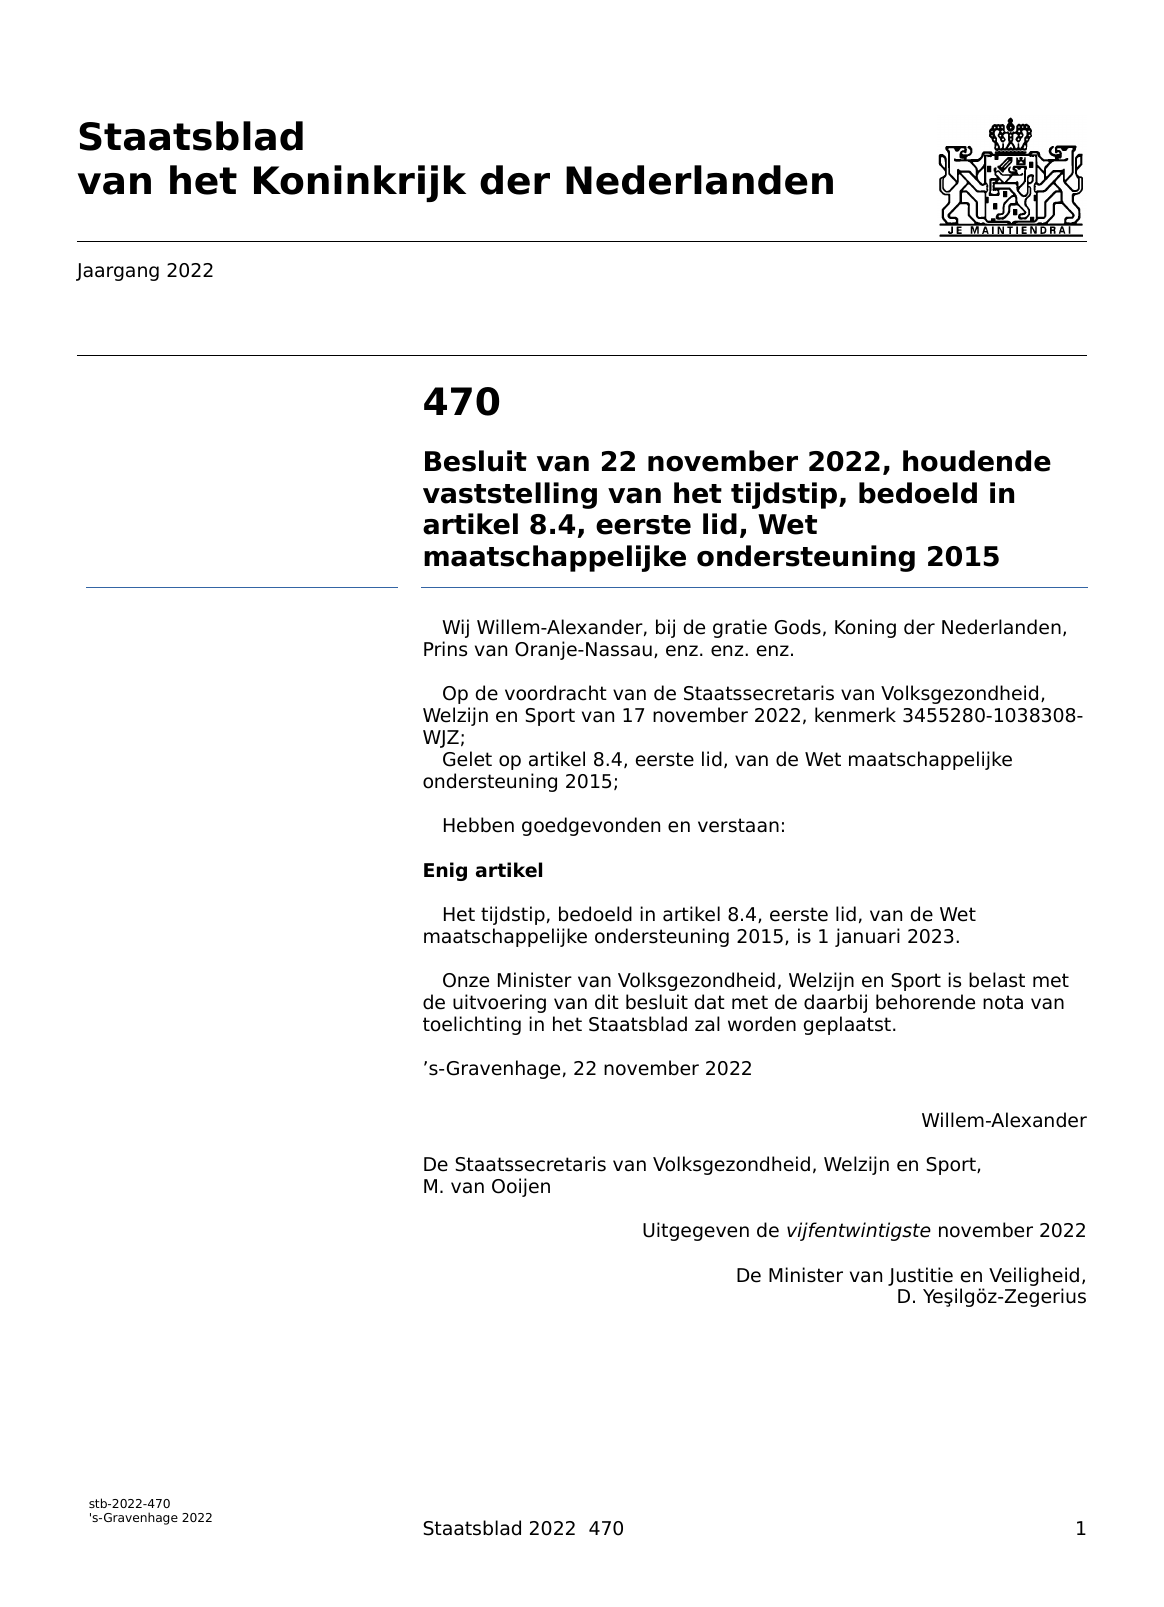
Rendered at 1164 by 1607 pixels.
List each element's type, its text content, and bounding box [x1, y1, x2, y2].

table_cell Jaargang 2022 [77, 242, 1087, 355]
table_header [886, 100, 1087, 241]
text De Staatssecretaris van Volksgezondheid, Welzijn en Sport, M. van Ooijen [422, 1154, 1087, 1198]
text Hebben goedgevonden en verstaan: [422, 815, 1087, 837]
text Wij Willem-Alexander, bij de gratie Gods, Koning der Nederlanden, Prins van Oranje-Nassau, enz. enz. enz. [422, 617, 1087, 661]
text Gelet op artikel 8.4, eerste lid, van de Wet maatschappelijke ondersteuning 2015; [422, 749, 1087, 793]
text Op de voordracht van de Staatssecretaris van Volksgezondheid, Welzijn en Sport van 17 november 2022, kenmerk 3455280-1038308-WJZ; [422, 683, 1087, 749]
text Uitgegeven de vijfentwintigste november 2022 [422, 1220, 1087, 1242]
subtitle 470 [422, 381, 1087, 424]
text Besluit van 22 november 2022, houdende vaststelling van het tijdstip, bedoeld in artikel 8.4, eerste lid, Wet maatschappelijke ondersteuning 2015 [422, 447, 1087, 573]
table_header Staatsblad van het Koninkrijk der Nederlanden [77, 100, 886, 241]
subtitle Enig artikel [422, 859, 1087, 882]
text Het tijdstip, bedoeld in artikel 8.4, eerste lid, van de Wet maatschappelijke ondersteuning 2015, is 1 januari 2023. [422, 904, 1087, 948]
picture [936, 115, 1087, 240]
text Onze Minister van Volksgezondheid, Welzijn en Sport is belast met de uitvoering van dit besluit dat met de daarbij behorende nota van toelichting in het Staatsblad zal worden geplaatst. [422, 970, 1087, 1036]
text stb-2022-470 [88, 1497, 323, 1511]
text De Minister van Justitie en Veiligheid, D. Yeşilgöz-Zegerius [422, 1264, 1087, 1308]
text 's-Gravenhage 2022 [88, 1511, 323, 1525]
text Willem-Alexander [422, 1110, 1087, 1132]
text ’s-Gravenhage, 22 november 2022 [422, 1058, 1087, 1080]
